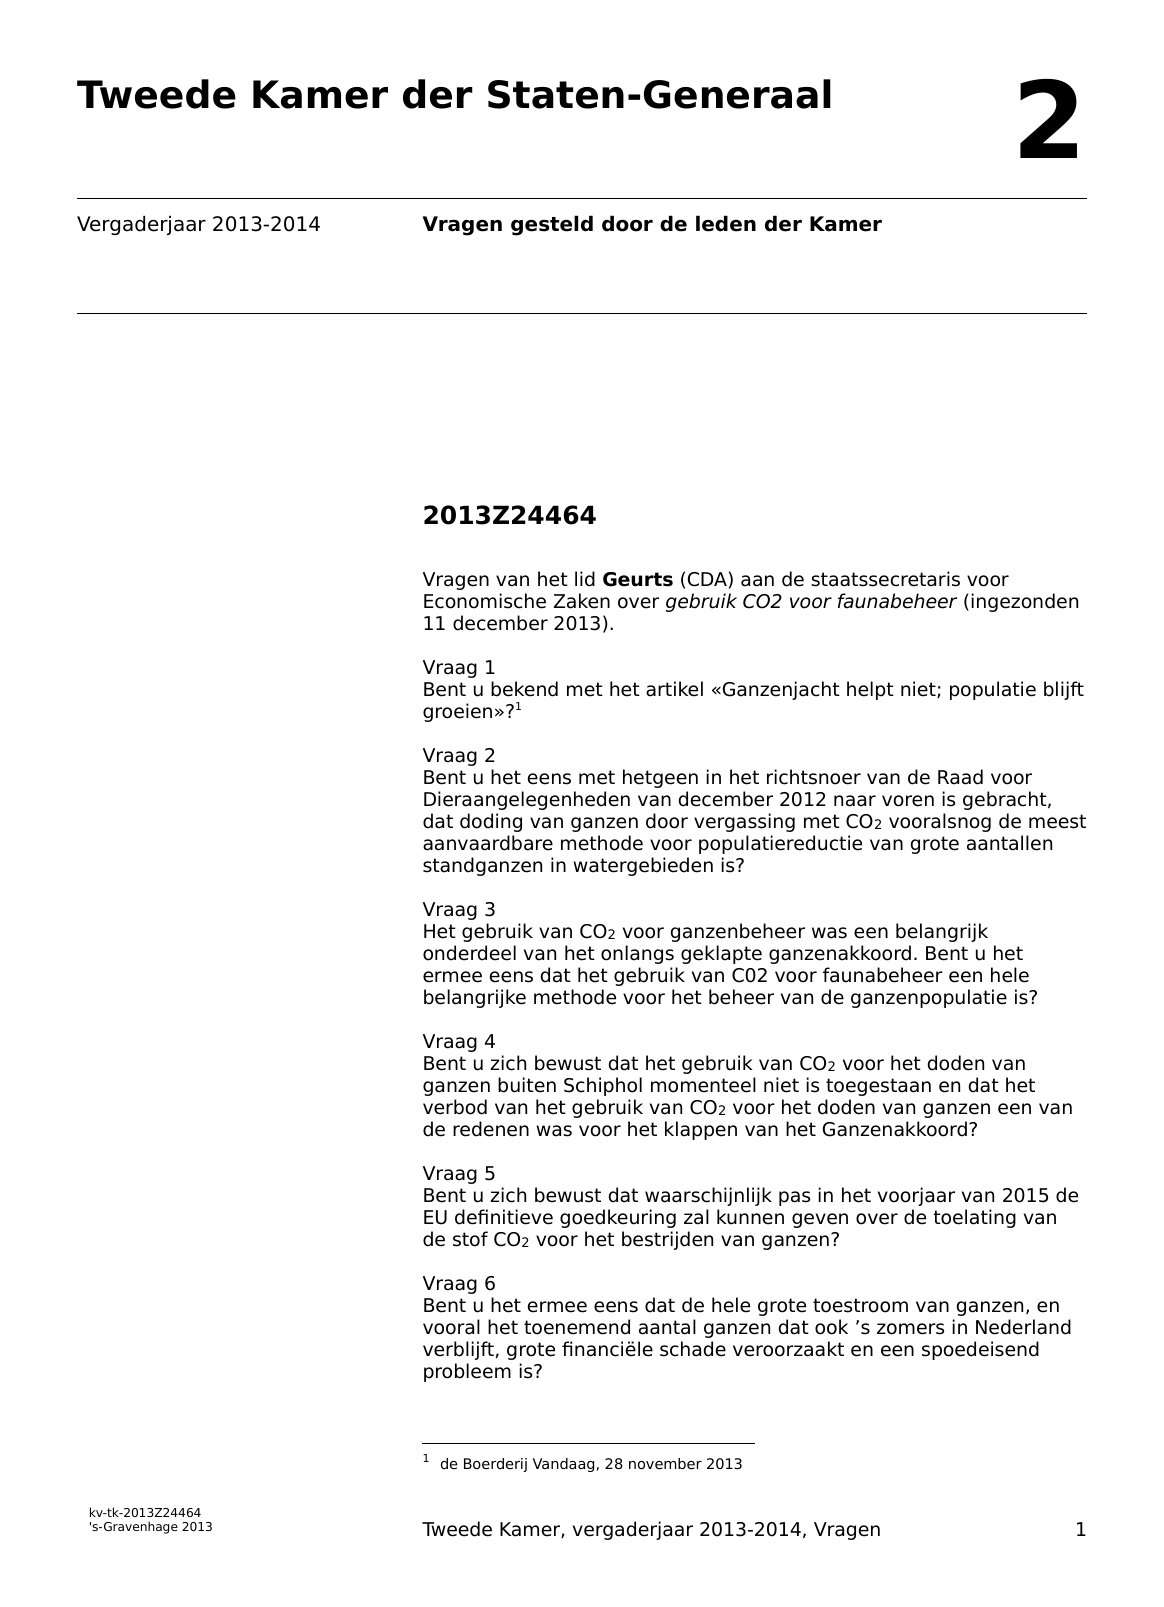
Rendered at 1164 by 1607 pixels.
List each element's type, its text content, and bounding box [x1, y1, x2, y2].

text Vraag 6 [422, 1273, 1087, 1295]
text 's-Gravenhage 2013 [88, 1520, 323, 1534]
table_header 2 [886, 59, 1087, 198]
text Bent u het ermee eens dat de hele grote toestroom van ganzen, en vooral het toenemend aantal ganzen dat ook ’s zomers in Nederland verblijft, grote financiële schade veroorzaakt en een spoedeisend probleem is? [422, 1295, 1087, 1383]
text Bent u het eens met hetgeen in het richtsnoer van de Raad voor Dieraangelegenheden van december 2012 naar voren is gebracht, dat doding van ganzen door vergassing met CO2 vooralsnog de meest aanvaardbare methode voor populatiereductie van grote aantallen standganzen in watergebieden is? [422, 767, 1087, 877]
text Bent u bekend met het artikel «Ganzenjacht helpt niet; populatie blijft groeien»? [422, 679, 1087, 723]
text Vraag 5 [422, 1163, 1087, 1185]
text Bent u zich bewust dat waarschijnlijk pas in het voorjaar van 2015 de EU definitieve goedkeuring zal kunnen geven over de toelating van de stof CO2 voor het bestrijden van ganzen? [422, 1185, 1087, 1251]
text de Boerderij Vandaag, 28 november 2013 [422, 1452, 1087, 1474]
text Vraag 4 [422, 1031, 1087, 1053]
text Het gebruik van CO2 voor ganzenbeheer was een belangrijk onderdeel van het onlangs geklapte ganzenakkoord. Bent u het ermee eens dat het gebruik van C02 voor faunabeheer een hele belangrijke methode voor het beheer van de ganzenpopulatie is? [422, 921, 1087, 1009]
text Vraag 3 [422, 899, 1087, 921]
text Vraag 1 [422, 657, 1087, 679]
text 2013Z24464 [422, 501, 1087, 531]
text Vraag 2 [422, 745, 1087, 767]
text kv-tk-2013Z24464 [88, 1506, 323, 1520]
text Bent u zich bewust dat het gebruik van CO2 voor het doden van ganzen buiten Schiphol momenteel niet is toegestaan en dat het verbod van het gebruik van CO2 voor het doden van ganzen een van de redenen was voor het klappen van het Ganzenakkoord? [422, 1053, 1087, 1141]
table_header Tweede Kamer der Staten-Generaal [77, 59, 886, 198]
table_cell Vragen gesteld door de leden der Kamer [422, 199, 1087, 313]
text Vragen van het lid Geurts (CDA) aan de staatssecretaris voor Economische Zaken over gebruik CO2 voor faunabeheer (ingezonden 11 december 2013). [422, 569, 1087, 635]
table_cell Vergaderjaar 2013-2014 [77, 199, 422, 313]
